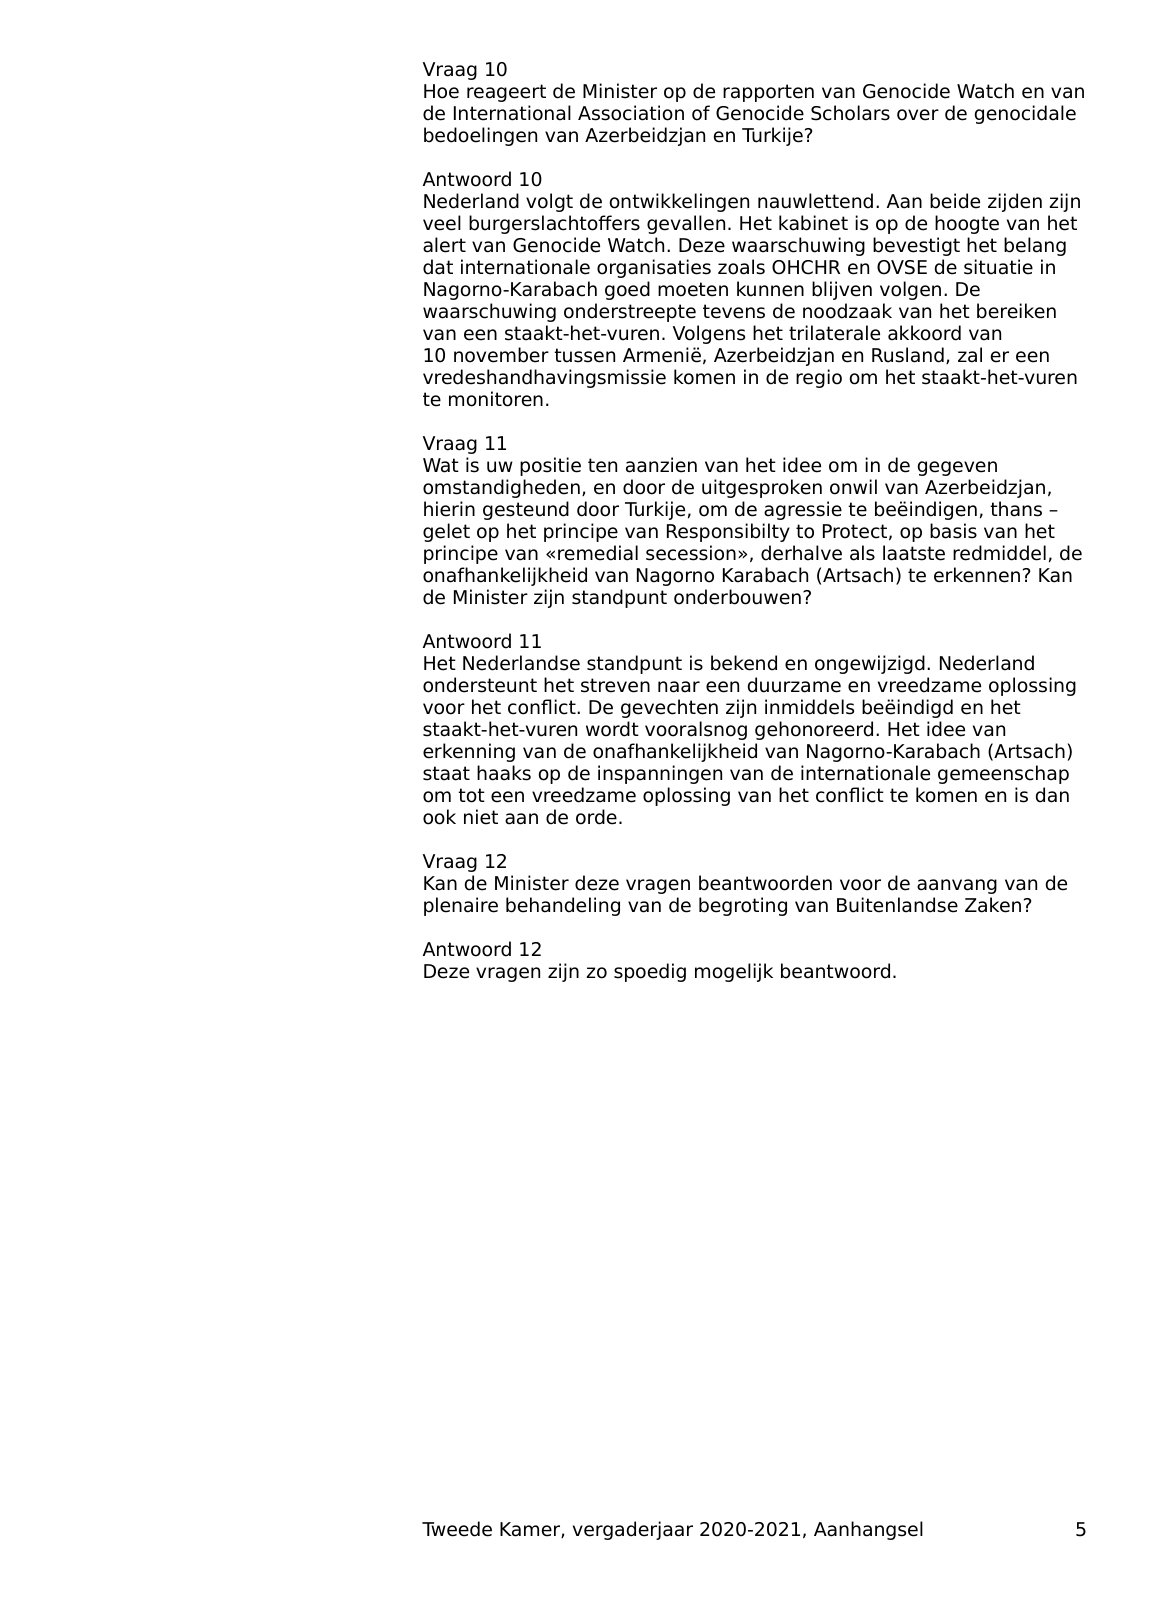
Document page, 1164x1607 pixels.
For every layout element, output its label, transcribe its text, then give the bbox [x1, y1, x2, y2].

text Het Nederlandse standpunt is bekend en ongewijzigd. Nederland ondersteunt het streven naar een duurzame en vreedzame oplossing voor het conflict. De gevechten zijn inmiddels beëindigd en het staakt-het-vuren wordt vooralsnog gehonoreerd. Het idee van erkenning van de onafhankelijkheid van Nagorno-Karabach (Artsach) staat haaks op de inspanningen van de internationale gemeenschap om tot een vreedzame oplossing van het conflict te komen en is dan ook niet aan de orde. [422, 653, 1087, 829]
text Vraag 11 [422, 433, 1087, 455]
text Antwoord 10 [422, 169, 1087, 191]
text Nederland volgt de ontwikkelingen nauwlettend. Aan beide zijden zijn veel burgerslachtoffers gevallen. Het kabinet is op de hoogte van het alert van Genocide Watch. Deze waarschuwing bevestigt het belang dat internationale organisaties zoals OHCHR en OVSE de situatie in Nagorno-Karabach goed moeten kunnen blijven volgen. De waarschuwing onderstreepte tevens de noodzaak van het bereiken van een staakt-het-vuren. Volgens het trilaterale akkoord van 10 november tussen Armenië, Azerbeidzjan en Rusland, zal er een vredeshandhavingsmissie komen in de regio om het staakt-het-vuren te monitoren. [422, 191, 1087, 411]
text Hoe reageert de Minister op de rapporten van Genocide Watch en van de International Association of Genocide Scholars over de genocidale bedoelingen van Azerbeidzjan en Turkije? [422, 81, 1087, 147]
text Wat is uw positie ten aanzien van het idee om in de gegeven omstandigheden, en door de uitgesproken onwil van Azerbeidzjan, hierin gesteund door Turkije, om de agressie te beëindigen, thans – gelet op het principe van Responsibilty to Protect, op basis van het principe van «remedial secession», derhalve als laatste redmiddel, de onafhankelijkheid van Nagorno Karabach (Artsach) te erkennen? Kan de Minister zijn standpunt onderbouwen? [422, 455, 1087, 609]
text Vraag 12 [422, 851, 1087, 873]
text Antwoord 11 [422, 631, 1087, 653]
text Vraag 10 [422, 59, 1087, 81]
text Deze vragen zijn zo spoedig mogelijk beantwoord. [422, 961, 1087, 983]
text Antwoord 12 [422, 939, 1087, 961]
text Kan de Minister deze vragen beantwoorden voor de aanvang van de plenaire behandeling van de begroting van Buitenlandse Zaken? [422, 873, 1087, 917]
